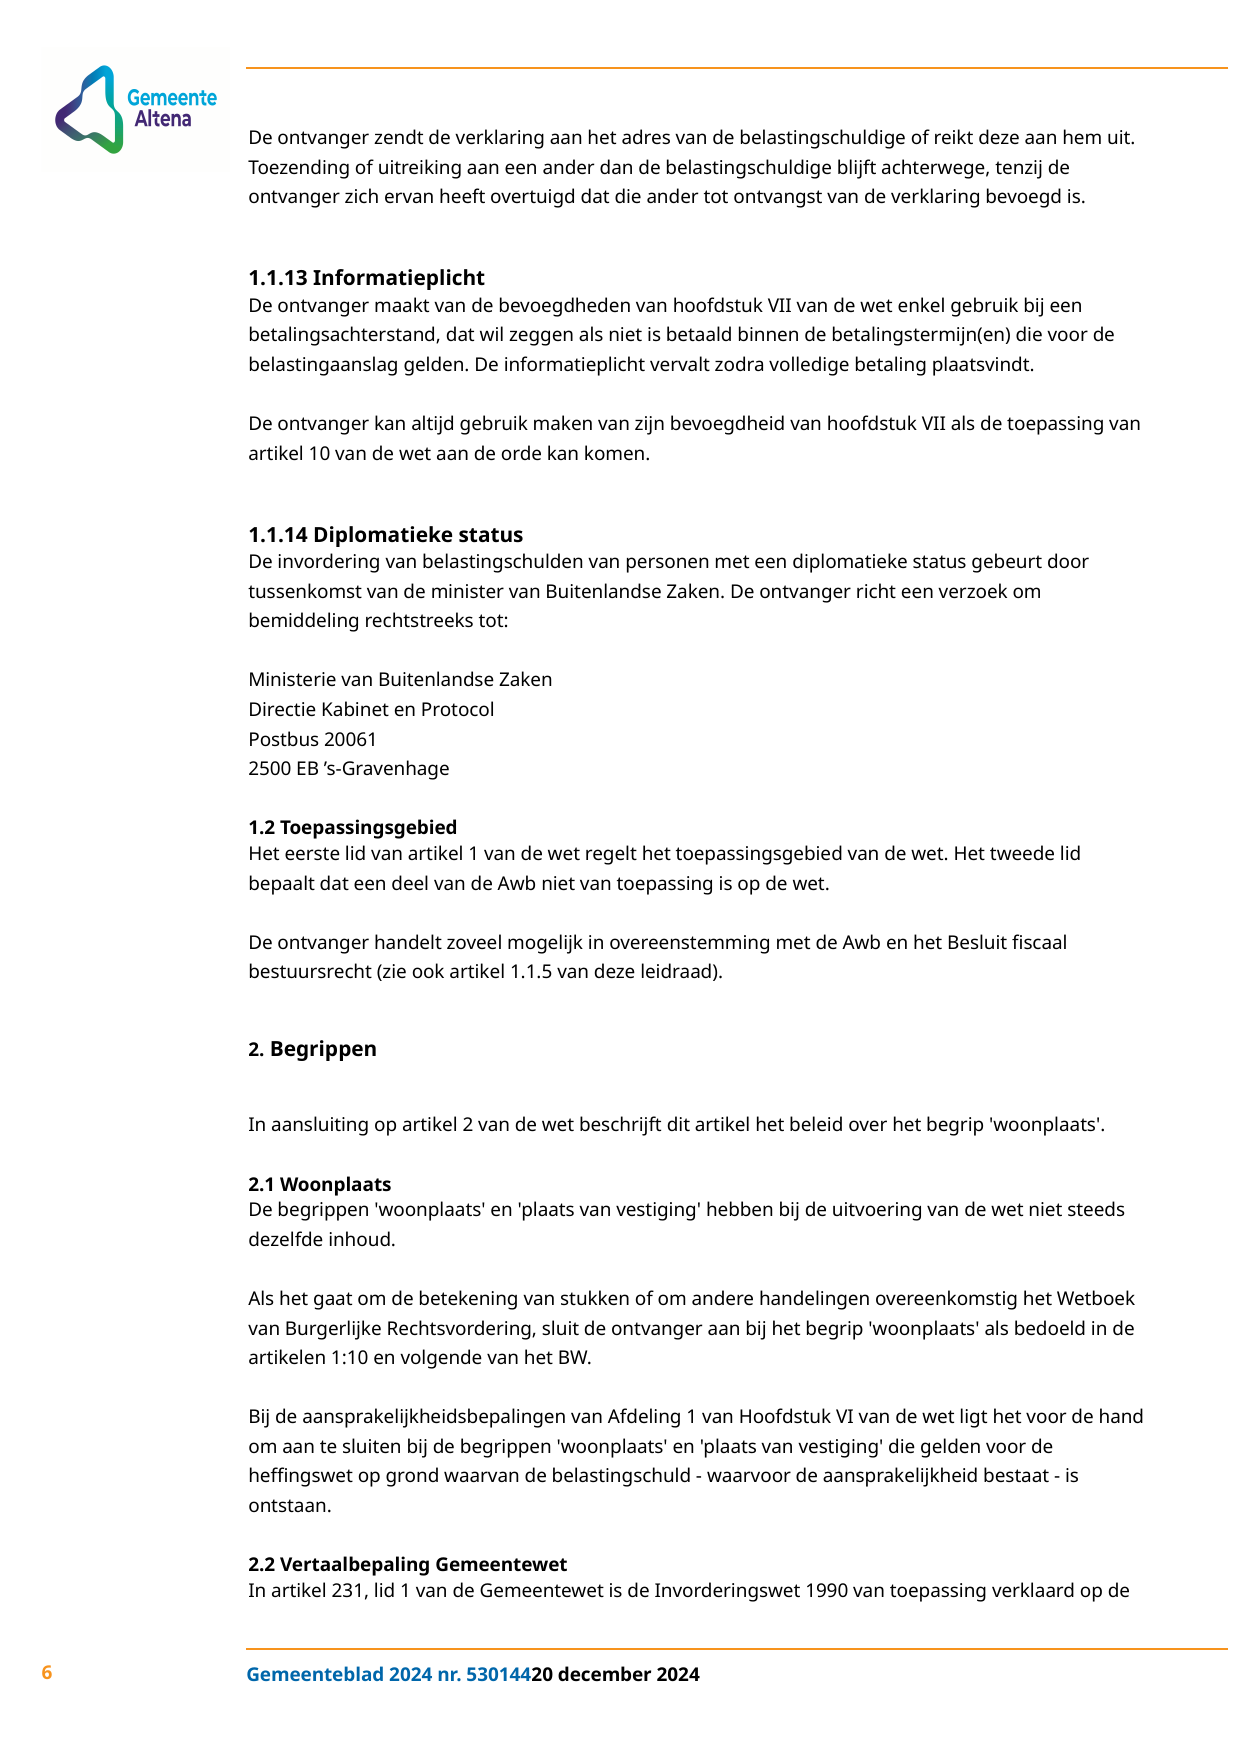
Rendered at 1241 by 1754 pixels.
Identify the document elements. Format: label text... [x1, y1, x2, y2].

text Directie Kabinet en Protocol [248, 696, 1152, 722]
text 2.2 Vertaalbepaling Gemeentewet [248, 1551, 1152, 1577]
text Het eerste lid van artikel 1 van de wet regelt het toepassingsgebied van de wet. Het tweede lid bepaalt dat een deel van de Awb niet van toepassing is op de wet. [248, 840, 1152, 896]
picture [41, 47, 231, 172]
text 2. Begrippen [248, 1034, 1152, 1062]
text Als het gaat om de betekening van stukken of om andere handelingen overeenkomstig het Wetboek van Burgerlijke Rechtsvordering, sluit de ontvanger aan bij het begrip 'woonplaats' als bedoeld in de artikelen 1:10 en volgende van het BW. [248, 1285, 1152, 1370]
text De begrippen 'woonplaats' en 'plaats van vestiging' hebben bij de uitvoering van de wet niet steeds dezelfde inhoud. [248, 1196, 1152, 1252]
text De ontvanger kan altijd gebruik maken van zijn bevoegdheid van hoofdstuk VII als de toepassing van artikel 10 van de wet aan de orde kan komen. [248, 410, 1152, 466]
text Bij de aansprakelijkheidsbepalingen van Afdeling 1 van Hoofdstuk VI van de wet ligt het voor de hand om aan te sluiten bij de begrippen 'woonplaats' en 'plaats van vestiging' die gelden voor de heffingswet op grond waarvan de belastingschuld - waarvoor de aansprakelijkheid bestaat - is ontstaan. [248, 1403, 1152, 1518]
text Postbus 20061 [248, 726, 1152, 752]
text In aansluiting op artikel 2 van de wet beschrijft dit artikel het beleid over het begrip 'woonplaats'. [248, 1112, 1152, 1137]
text De invordering van belastingschulden van personen met een diplomatieke status gebeurt door tussenkomst van de minister van Buitenlandse Zaken. De ontvanger richt een verzoek om bemiddeling rechtstreeks tot: [248, 548, 1152, 633]
text Ministerie van Buitenlandse Zaken [248, 667, 1152, 692]
text 1.2 Toepassingsgebied [248, 814, 1152, 840]
text De ontvanger handelt zoveel mogelijk in overeenstemming met de Awb en het Besluit fiscaal bestuursrecht (zie ook artikel 1.1.5 van deze leidraad). [248, 929, 1152, 984]
text De ontvanger zendt de verklaring aan het adres van de belastingschuldige of reikt deze aan hem uit. Toezending of uitreiking aan een ander dan de belastingschuldige blijft achterwege, tenzij de ontvanger zich ervan heeft overtuigd dat die ander tot ontvangst van de verklaring bevoegd is. [248, 124, 1152, 209]
text 1.1.13 Informatieplicht [248, 263, 1152, 292]
text In artikel 231, lid 1 van de Gemeentewet is de Invorderingswet 1990 van toepassing verklaard op de [248, 1577, 1152, 1603]
text 2.1 Woonplaats [248, 1171, 1152, 1196]
text 2500 EB ’s-Gravenhage [248, 755, 1152, 781]
text 1.1.14 Diplomatieke status [248, 520, 1152, 548]
text De ontvanger maakt van de bevoegdheden van hoofdstuk VII van de wet enkel gebruik bij een betalingsachterstand, dat wil zeggen als niet is betaald binnen de betalingstermijn(en) die voor de belastingaanslag gelden. De informatieplicht vervalt zodra volledige betaling plaatsvindt. [248, 292, 1152, 377]
